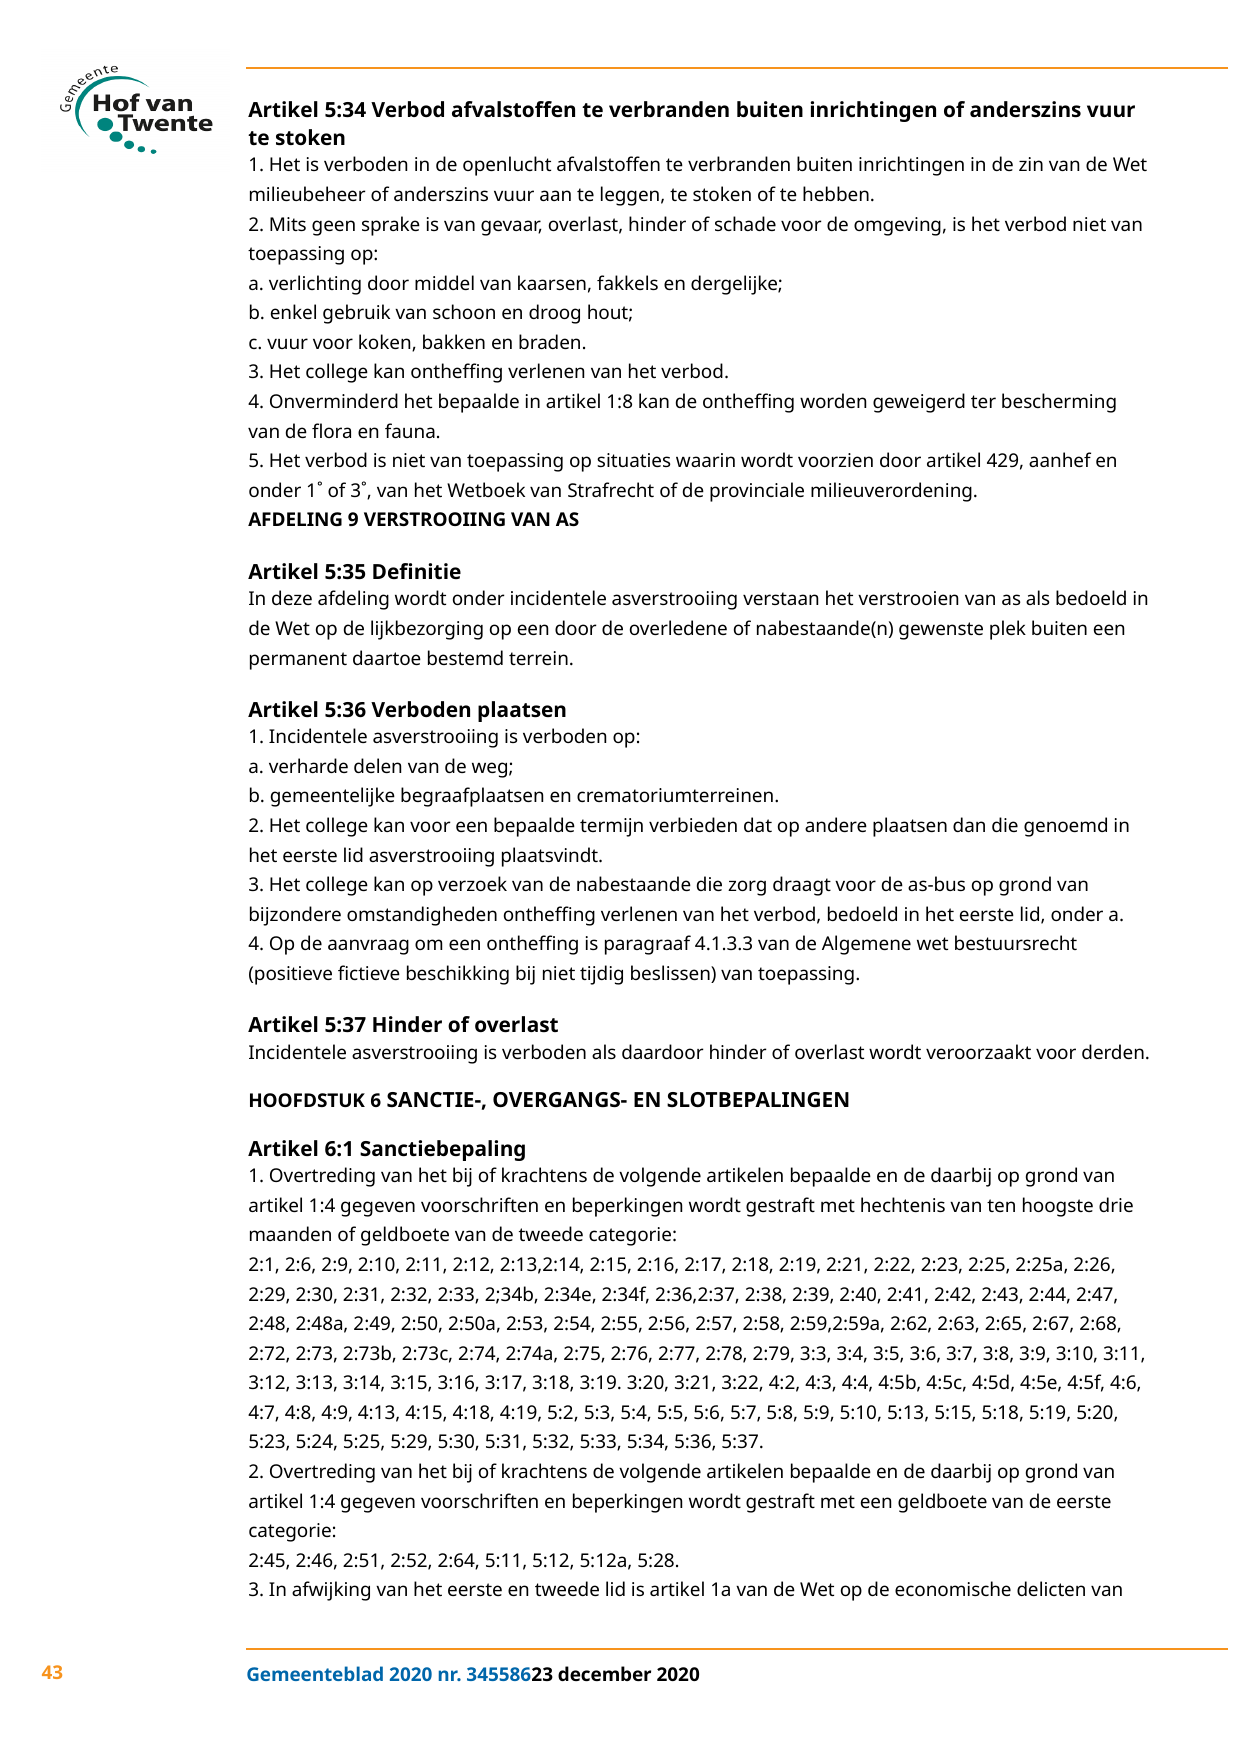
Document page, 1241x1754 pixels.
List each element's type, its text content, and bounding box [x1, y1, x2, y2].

text 1. Incidentele asverstrooiing is verboden op: [248, 723, 1152, 749]
text AFDELING 9 VERSTROOIING VAN AS [248, 507, 1152, 532]
text Artikel 5:36 Verboden plaatsen [248, 695, 1152, 723]
text Artikel 5:37 Hinder of overlast [248, 1011, 1152, 1039]
text 1. Overtreding van het bij of krachtens de volgende artikelen bepaalde en de daarbij op grond van artikel 1:4 gegeven voorschriften en beperkingen wordt gestraft met hechtenis van ten hoogste drie maanden of geldboete van de tweede categorie: [248, 1162, 1152, 1247]
text b. enkel gebruik van schoon en droog hout; [248, 299, 1152, 325]
text 3. In afwijking van het eerste en tweede lid is artikel 1a van de Wet op de economische delicten van [248, 1577, 1152, 1602]
text 4. Onverminderd het bepaalde in artikel 1:8 kan de ontheffing worden geweigerd ter bescherming van de flora en fauna. [248, 388, 1152, 444]
text 2:1, 2:6, 2:9, 2:10, 2:11, 2:12, 2:13,2:14, 2:15, 2:16, 2:17, 2:18, 2:19, 2:21, 2:22, 2:23, 2:25, 2:25a, 2:26, 2:29, 2:30, 2:31, 2:32, 2:33, 2;34b, 2:34e, 2:34f, 2:36,2:37, 2:38, 2:39, 2:40, 2:41, 2:42, 2:43, 2:44, 2:47, 2:48, 2:48a, 2:49, 2:50, 2:50a, 2:53, 2:54, 2:55, 2:56, 2:57, 2:58, 2:59,2:59a, 2:62, 2:63, 2:65, 2:67, 2:68, 2:72, 2:73, 2:73b, 2:73c, 2:74, 2:74a, 2:75, 2:76, 2:77, 2:78, 2:79, 3:3, 3:4, 3:5, 3:6, 3:7, 3:8, 3:9, 3:10, 3:11, 3:12, 3:13, 3:14, 3:15, 3:16, 3:17, 3:18, 3:19. 3:20, 3:21, 3:22, 4:2, 4:3, 4:4, 4:5b, 4:5c, 4:5d, 4:5e, 4:5f, 4:6, 4:7, 4:8, 4:9, 4:13, 4:15, 4:18, 4:19, 5:2, 5:3, 5:4, 5:5, 5:6, 5:7, 5:8, 5:9, 5:10, 5:13, 5:15, 5:18, 5:19, 5:20, 5:23, 5:24, 5:25, 5:29, 5:30, 5:31, 5:32, 5:33, 5:34, 5:36, 5:37. [248, 1251, 1152, 1454]
text 3. Het college kan op verzoek van de nabestaande die zorg draagt voor de as-bus op grond van bijzondere omstandigheden ontheffing verlenen van het verbod, bedoeld in het eerste lid, onder a. [248, 871, 1152, 927]
text 2. Mits geen sprake is van gevaar, overlast, hinder of schade voor de omgeving, is het verbod niet van toepassing op: [248, 211, 1152, 266]
text 4. Op de aanvraag om een ontheffing is paragraaf 4.1.3.3 van de Algemene wet bestuursrecht (positieve fictieve beschikking bij niet tijdig beslissen) van toepassing. [248, 931, 1152, 986]
text Artikel 6:1 Sanctiebepaling [248, 1134, 1152, 1162]
picture [41, 47, 231, 172]
text b. gemeentelijke begraafplaatsen en crematoriumterreinen. [248, 783, 1152, 808]
text 2. Overtreding van het bij of krachtens de volgende artikelen bepaalde en de daarbij op grond van artikel 1:4 gegeven voorschriften en beperkingen wordt gestraft met een geldboete van de eerste categorie: [248, 1458, 1152, 1543]
text a. verlichting door middel van kaarsen, fakkels en dergelijke; [248, 270, 1152, 296]
text 2. Het college kan voor een bepaalde termijn verbieden dat op andere plaatsen dan die genoemd in het eerste lid asverstrooiing plaatsvindt. [248, 812, 1152, 868]
text In deze afdeling wordt onder incidentele asverstrooiing verstaan het verstrooien van as als bedoeld in de Wet op de lijkbezorging op een door de overledene of nabestaande(n) gewenste plek buiten een permanent daartoe bestemd terrein. [248, 586, 1152, 670]
text a. verharde delen van de weg; [248, 753, 1152, 779]
text 3. Het college kan ontheffing verlenen van het verbod. [248, 359, 1152, 384]
text Artikel 5:35 Definitie [248, 557, 1152, 586]
text 1. Het is verboden in de openlucht afvalstoffen te verbranden buiten inrichtingen in de zin van de Wet milieubeheer of anderszins vuur aan te leggen, te stoken of te hebben. [248, 152, 1152, 207]
text 2:45, 2:46, 2:51, 2:52, 2:64, 5:11, 5:12, 5:12a, 5:28. [248, 1547, 1152, 1573]
text Artikel 5:34 Verbod afvalstoffen te verbranden buiten inrichtingen of anderszins vuur te stoken [248, 95, 1152, 152]
text HOOFDSTUK 6 SANCTIE-, OVERGANGS- EN SLOTBEPALINGEN [248, 1085, 1152, 1113]
text Incidentele asverstrooiing is verboden als daardoor hinder of overlast wordt veroorzaakt voor derden. [248, 1039, 1152, 1065]
text 5. Het verbod is niet van toepassing op situaties waarin wordt voorzien door artikel 429, aanhef en onder 1˚ of 3˚, van het Wetboek van Strafrecht of de provinciale milieuverordening. [248, 447, 1152, 503]
text c. vuur voor koken, bakken en braden. [248, 329, 1152, 355]
